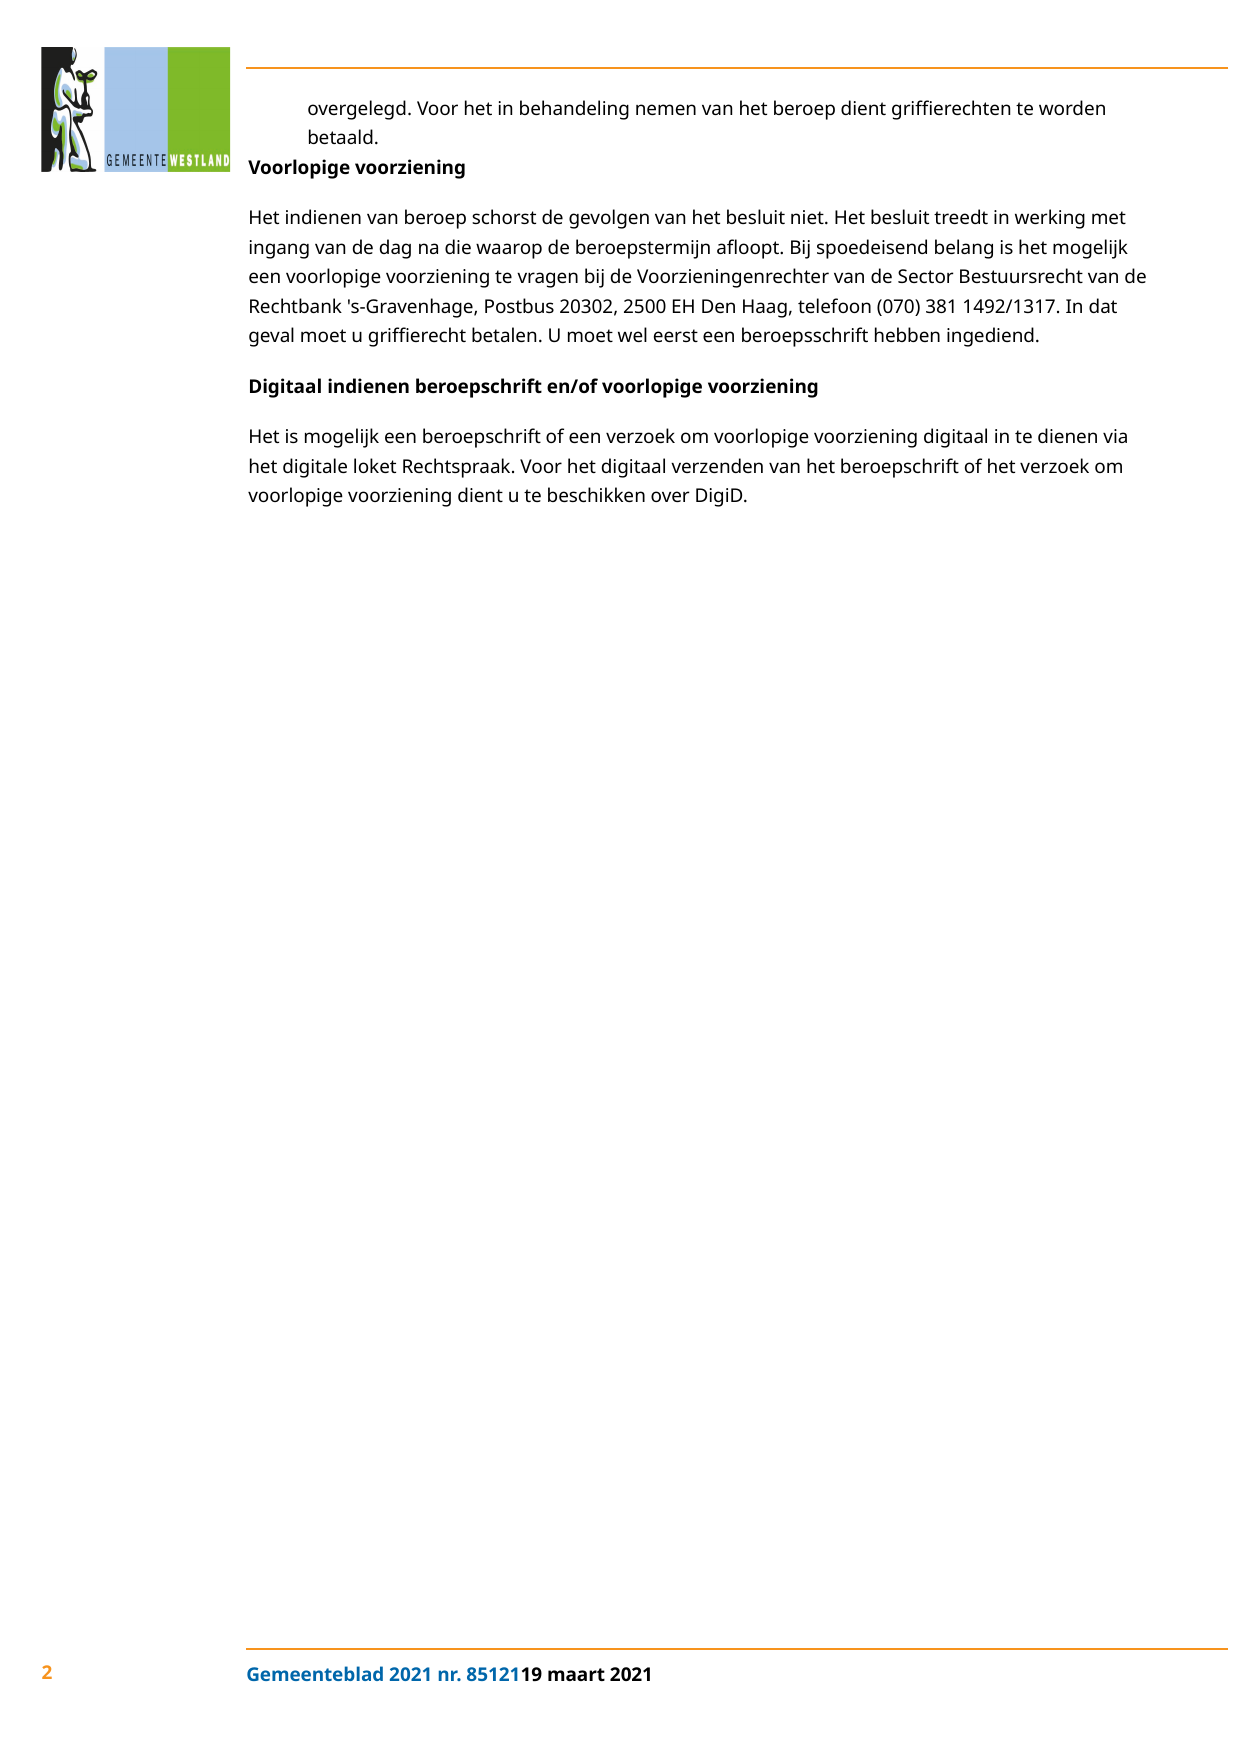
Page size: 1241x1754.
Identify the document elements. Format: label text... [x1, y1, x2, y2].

list overgelegd. Voor het in behandeling nemen van het beroep dient griffierechten te worden betaald. [248, 95, 1152, 150]
text Het is mogelijk een beroepschrift of een verzoek om voorlopige voorziening digitaal in te dienen via het digitale loket Rechtspraak. Voor het digitaal verzenden van het beroepschrift of het verzoek om voorlopige voorziening dient u te beschikken over DigiD. [248, 423, 1152, 508]
picture [41, 47, 231, 172]
text Voorlopige voorziening [248, 154, 1152, 180]
text Het indienen van beroep schorst de gevolgen van het besluit niet. Het besluit treedt in werking met ingang van de dag na die waarop de beroepstermijn afloopt. Bij spoedeisend belang is het mogelijk een voorlopige voorziening te vragen bij de Voorzieningenrechter van de Sector Bestuursrecht van de Rechtbank 's-Gravenhage, Postbus 20302, 2500 EH Den Haag, telefoon (070) 381 1492/1317. In dat geval moet u griffierecht betalen. U moet wel eerst een beroepsschrift hebben ingediend. [248, 204, 1152, 348]
text Digitaal indienen beroepschrift en/of voorlopige voorziening [248, 373, 1152, 399]
